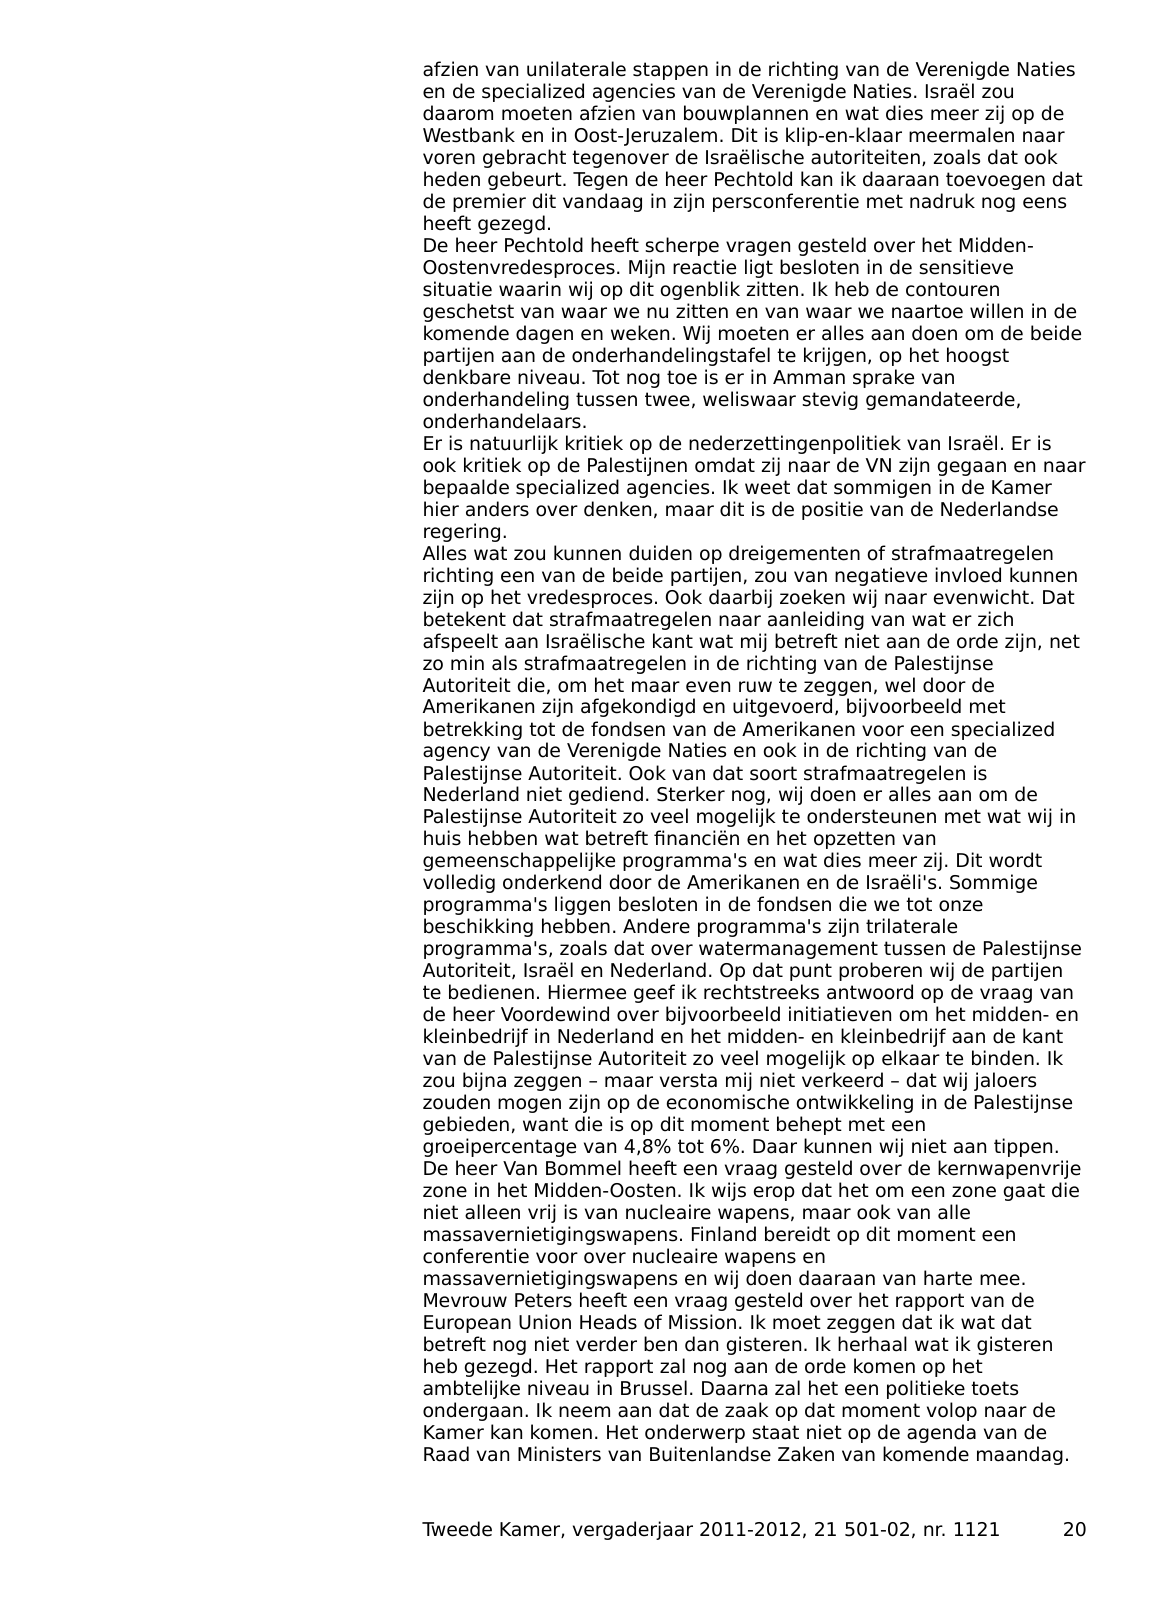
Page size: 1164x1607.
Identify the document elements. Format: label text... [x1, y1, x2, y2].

text De heer Van Bommel heeft een vraag gesteld over de kernwapenvrije zone in het Midden-Oosten. Ik wijs erop dat het om een zone gaat die niet alleen vrij is van nucleaire wapens, maar ook van alle massavernietigingswapens. Finland bereidt op dit moment een conferentie voor over nucleaire wapens en massavernietigingswapens en wij doen daaraan van harte mee. [422, 1158, 1087, 1290]
text Er is natuurlijk kritiek op de nederzettingenpolitiek van Israël. Er is ook kritiek op de Palestijnen omdat zij naar de VN zijn gegaan en naar bepaalde specialized agencies. Ik weet dat sommigen in de Kamer hier anders over denken, maar dit is de positie van de Nederlandse regering. [422, 433, 1087, 543]
text afzien van unilaterale stappen in de richting van de Verenigde Naties en de specialized agencies van de Verenigde Naties. Israël zou daarom moeten afzien van bouwplannen en wat dies meer zij op de Westbank en in Oost-Jeruzalem. Dit is klip-en-klaar meermalen naar voren gebracht tegenover de Israëlische autoriteiten, zoals dat ook heden gebeurt. Tegen de heer Pechtold kan ik daaraan toevoegen dat de premier dit vandaag in zijn persconferentie met nadruk nog eens heeft gezegd. [422, 59, 1087, 235]
text Alles wat zou kunnen duiden op dreigementen of strafmaatregelen richting een van de beide partijen, zou van negatieve invloed kunnen zijn op het vredesproces. Ook daarbij zoeken wij naar evenwicht. Dat betekent dat strafmaatregelen naar aanleiding van wat er zich afspeelt aan Israëlische kant wat mij betreft niet aan de orde zijn, net zo min als strafmaatregelen in de richting van de Palestijnse Autoriteit die, om het maar even ruw te zeggen, wel door de Amerikanen zijn afgekondigd en uitgevoerd, bijvoorbeeld met betrekking tot de fondsen van de Amerikanen voor een specialized agency van de Verenigde Naties en ook in de richting van de Palestijnse Autoriteit. Ook van dat soort strafmaatregelen is Nederland niet gediend. Sterker nog, wij doen er alles aan om de Palestijnse Autoriteit zo veel mogelijk te ondersteunen met wat wij in huis hebben wat betreft financiën en het opzetten van gemeenschappelijke programma's en wat dies meer zij. Dit wordt volledig onderkend door de Amerikanen en de Israëli's. Sommige programma's liggen besloten in de fondsen die we tot onze beschikking hebben. Andere programma's zijn trilaterale programma's, zoals dat over watermanagement tussen de Palestijnse Autoriteit, Israël en Nederland. Op dat punt proberen wij de partijen te bedienen. Hiermee geef ik rechtstreeks antwoord op de vraag van de heer Voordewind over bijvoorbeeld initiatieven om het midden- en kleinbedrijf in Nederland en het midden- en kleinbedrijf aan de kant van de Palestijnse Autoriteit zo veel mogelijk op elkaar te binden. Ik zou bijna zeggen – maar versta mij niet verkeerd – dat wij jaloers zouden mogen zijn op de economische ontwikkeling in de Palestijnse gebieden, want die is op dit moment behept met een groeipercentage van 4,8% tot 6%. Daar kunnen wij niet aan tippen. [422, 543, 1087, 1158]
text Mevrouw Peters heeft een vraag gesteld over het rapport van de European Union Heads of Mission. Ik moet zeggen dat ik wat dat betreft nog niet verder ben dan gisteren. Ik herhaal wat ik gisteren heb gezegd. Het rapport zal nog aan de orde komen op het ambtelijke niveau in Brussel. Daarna zal het een politieke toets ondergaan. Ik neem aan dat de zaak op dat moment volop naar de Kamer kan komen. Het onderwerp staat niet op de agenda van de Raad van Ministers van Buitenlandse Zaken van komende maandag. [422, 1290, 1087, 1466]
text De heer Pechtold heeft scherpe vragen gesteld over het Midden-Oostenvredesproces. Mijn reactie ligt besloten in de sensitieve situatie waarin wij op dit ogenblik zitten. Ik heb de contouren geschetst van waar we nu zitten en van waar we naartoe willen in de komende dagen en weken. Wij moeten er alles aan doen om de beide partijen aan de onderhandelingstafel te krijgen, op het hoogst denkbare niveau. Tot nog toe is er in Amman sprake van onderhandeling tussen twee, weliswaar stevig gemandateerde, onderhandelaars. [422, 235, 1087, 433]
